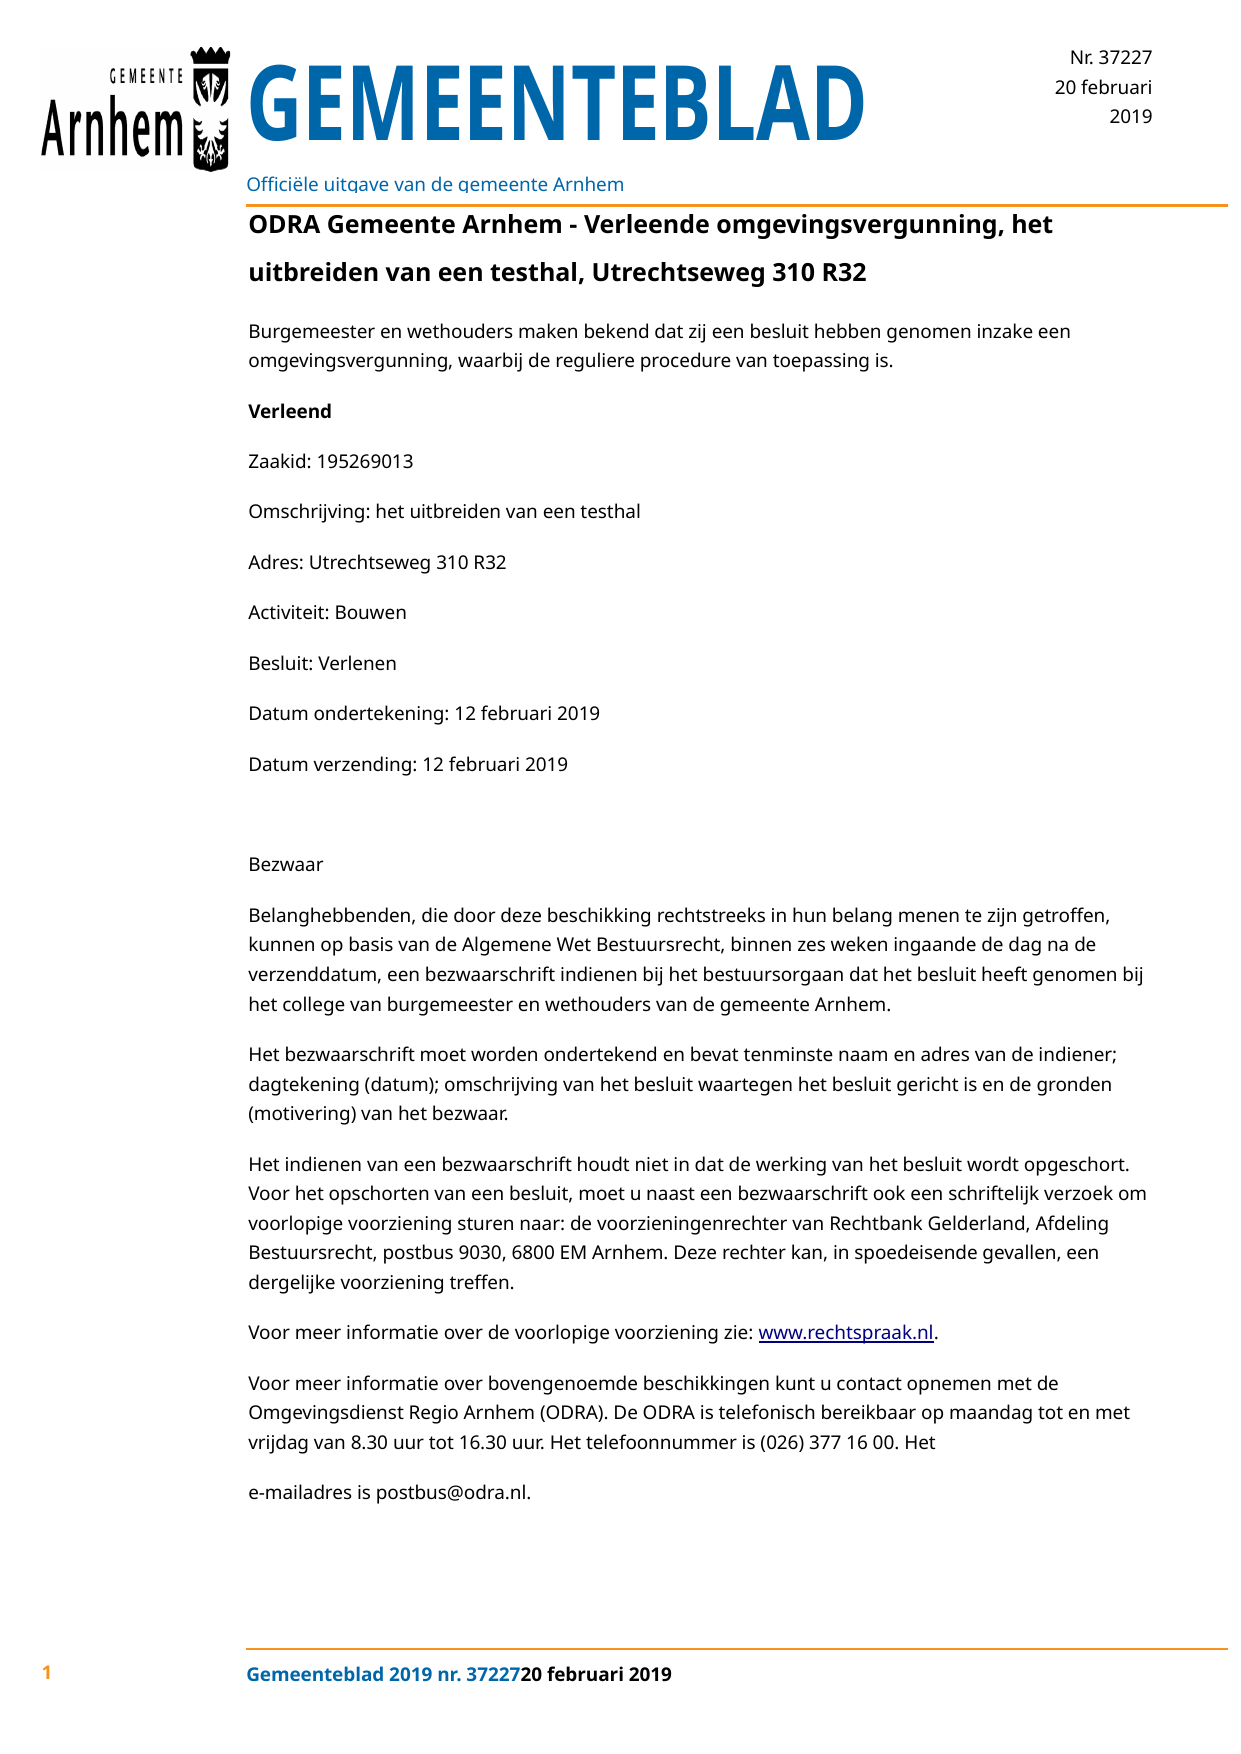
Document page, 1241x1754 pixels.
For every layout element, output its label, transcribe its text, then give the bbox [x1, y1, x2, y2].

text Verleend [248, 398, 1152, 424]
text Besluit: Verlenen [248, 650, 1152, 676]
text e-mailadres is postbus@odra.nl. [248, 1479, 1152, 1505]
text Bezwaar [248, 852, 1152, 877]
text Activiteit: Bouwen [248, 599, 1152, 625]
text ODRA Gemeente Arnhem - Verleende omgevingsvergunning, het uitbreiden van een testhal, Utrechtseweg 310 R32 [248, 207, 1152, 288]
text Datum verzending: 12 februari 2019 [248, 751, 1152, 777]
text Voor meer informatie over bovengenoemde beschikkingen kunt u contact opnemen met de Omgevingsdienst Regio Arnhem (ODRA). De ODRA is telefonisch bereikbaar op maandag tot en met vrijdag van 8.30 uur tot 16.30 uur. Het telefoonnummer is (026) 377 16 00. Het [248, 1370, 1152, 1455]
text Datum ondertekening: 12 februari 2019 [248, 700, 1152, 726]
text Burgemeester en wethouders maken bekend dat zij een besluit hebben genomen inzake een omgevingsvergunning, waarbij de reguliere procedure van toepassing is. [248, 318, 1152, 373]
text Zaakid: 195269013 [248, 448, 1152, 474]
text Belanghebbenden, die door deze beschikking rechtstreeks in hun belang menen te zijn getroffen, kunnen op basis van de Algemene Wet Bestuursrecht, binnen zes weken ingaande de dag na de verzenddatum, een bezwaarschrift indienen bij het bestuursorgaan dat het besluit heeft genomen bij het college van burgemeester en wethouders van de gemeente Arnhem. [248, 902, 1152, 1017]
text Voor meer informatie over de voorlopige voorziening zie: www.rechtspraak.nl. [248, 1319, 1152, 1345]
text Het indienen van een bezwaarschrift houdt niet in dat de werking van het besluit wordt opgeschort. Voor het opschorten van een besluit, moet u naast een bezwaarschrift ook een schriftelijk verzoek om voorlopige voorziening sturen naar: de voorzieningenrechter van Rechtbank Gelderland, Afdeling Bestuursrecht, postbus 9030, 6800 EM Arnhem. Deze rechter kan, in spoedeisende gevallen, een dergelijke voorziening treffen. [248, 1151, 1152, 1295]
text Adres: Utrechtseweg 310 R32 [248, 549, 1152, 575]
picture [41, 47, 231, 172]
text Het bezwaarschrift moet worden ondertekend en bevat tenminste naam en adres van de indiener; dagtekening (datum); omschrijving van het besluit waartegen het besluit gericht is en de gronden (motivering) van het bezwaar. [248, 1041, 1152, 1126]
text Omschrijving: het uitbreiden van een testhal [248, 499, 1152, 524]
